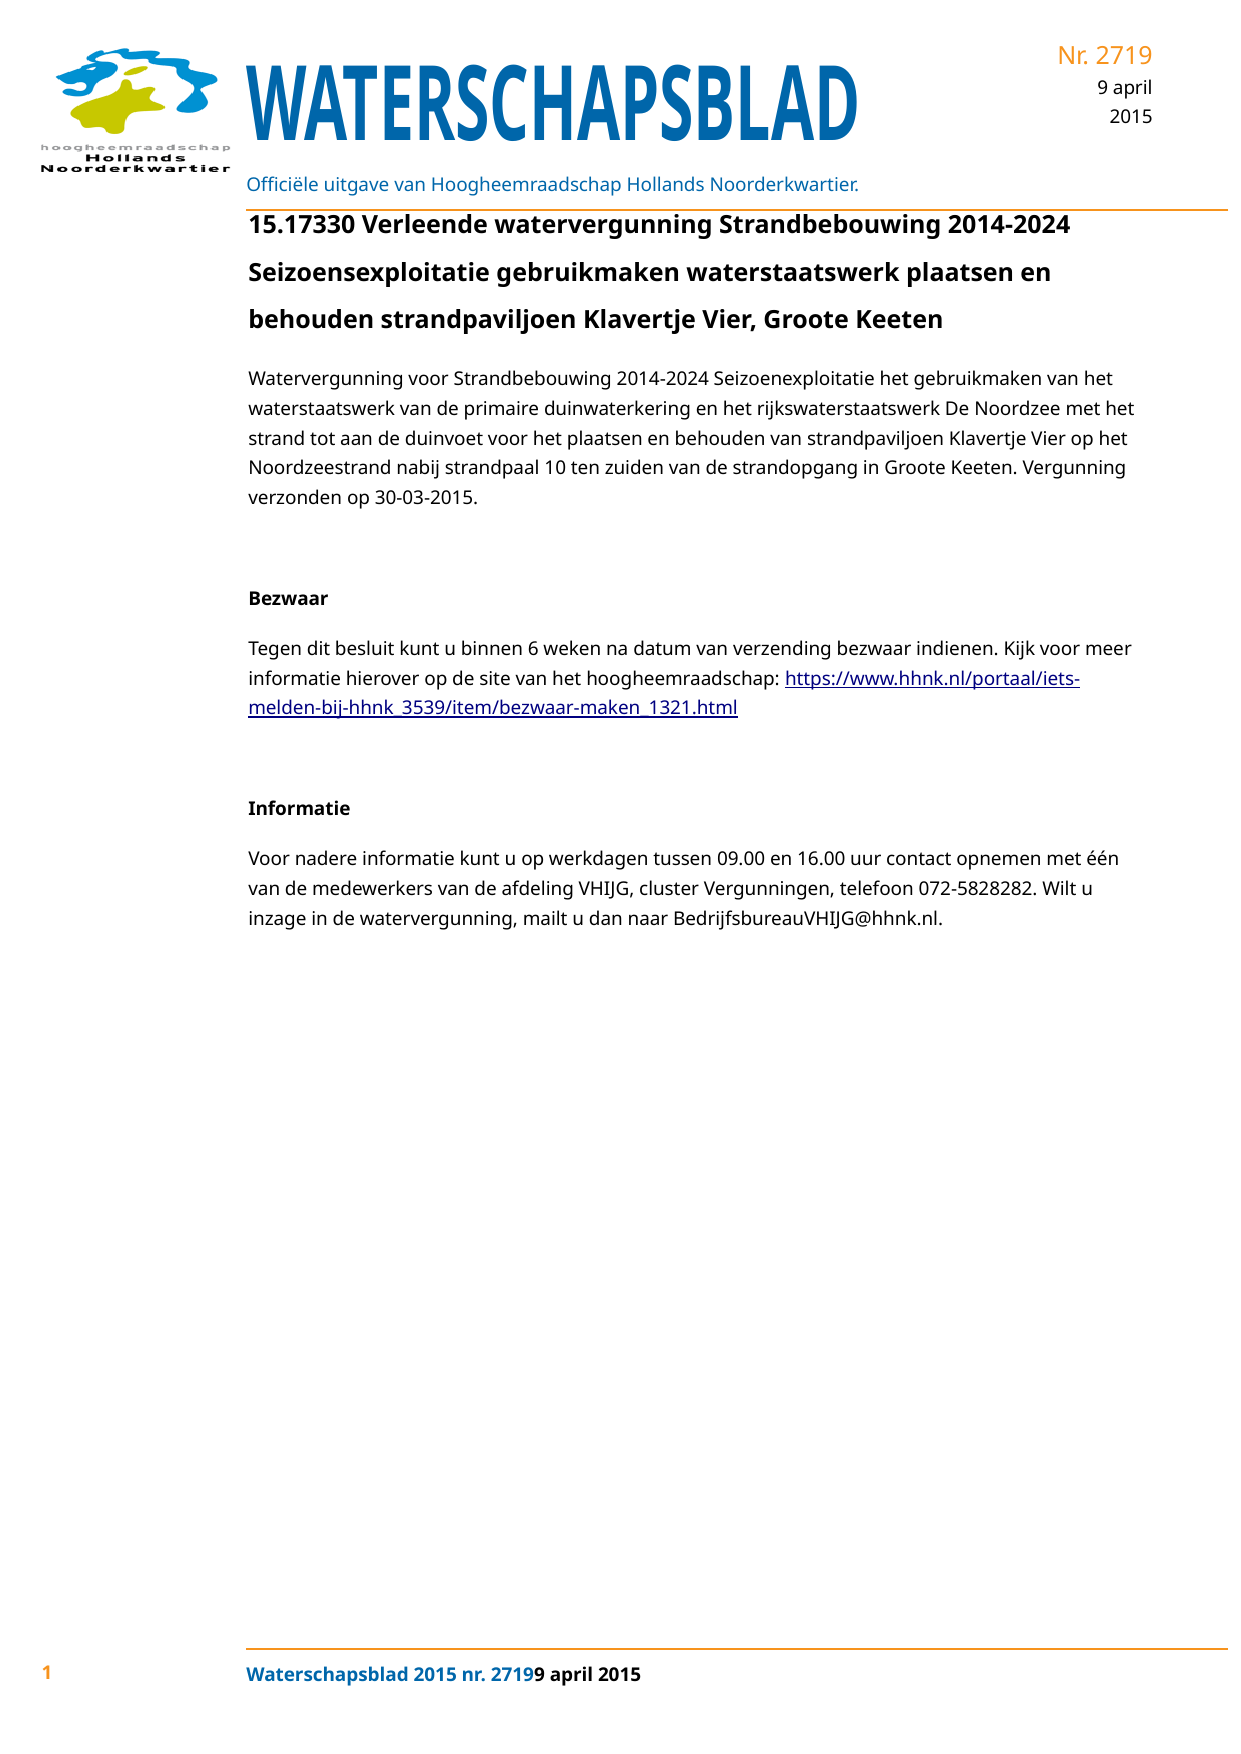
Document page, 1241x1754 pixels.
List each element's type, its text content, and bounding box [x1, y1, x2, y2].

text Tegen dit besluit kunt u binnen 6 weken na datum van verzending bezwaar indienen. Kijk voor meer informatie hierover op de site van het hoogheemraadschap: https://www.hhnk.nl/portaal/iets-melden-bij-hhnk_3539/item/bezwaar-maken_1321.html [248, 635, 1152, 720]
text Bezwaar [248, 585, 1152, 610]
text Voor nadere informatie kunt u op werkdagen tussen 09.00 en 16.00 uur contact opnemen met één van de medewerkers van de afdeling VHIJG, cluster Vergunningen, telefoon 072-5828282. Wilt u inzage in de watervergunning, mailt u dan naar BedrijfsbureauVHIJG@hhnk.nl. [248, 846, 1152, 930]
text Watervergunning voor Strandbebouwing 2014-2024 Seizoenexploitatie het gebruikmaken van het waterstaatswerk van de primaire duinwaterkering en het rijkswaterstaatswerk De Noordzee met het strand tot aan de duinvoet voor het plaatsen en behouden van strandpaviljoen Klavertje Vier op het Noordzeestrand nabij strandpaal 10 ten zuiden van de strandopgang in Groote Keeten. Vergunning verzonden op 30-03-2015. [248, 366, 1152, 509]
text 15.17330 Verleende watervergunning Strandbebouwing 2014-2024 Seizoensexploitatie gebruikmaken waterstaatswerk plaatsen en behouden strandpaviljoen Klavertje Vier, Groote Keeten [248, 211, 1152, 336]
text Informatie [248, 795, 1152, 821]
picture [41, 47, 231, 172]
